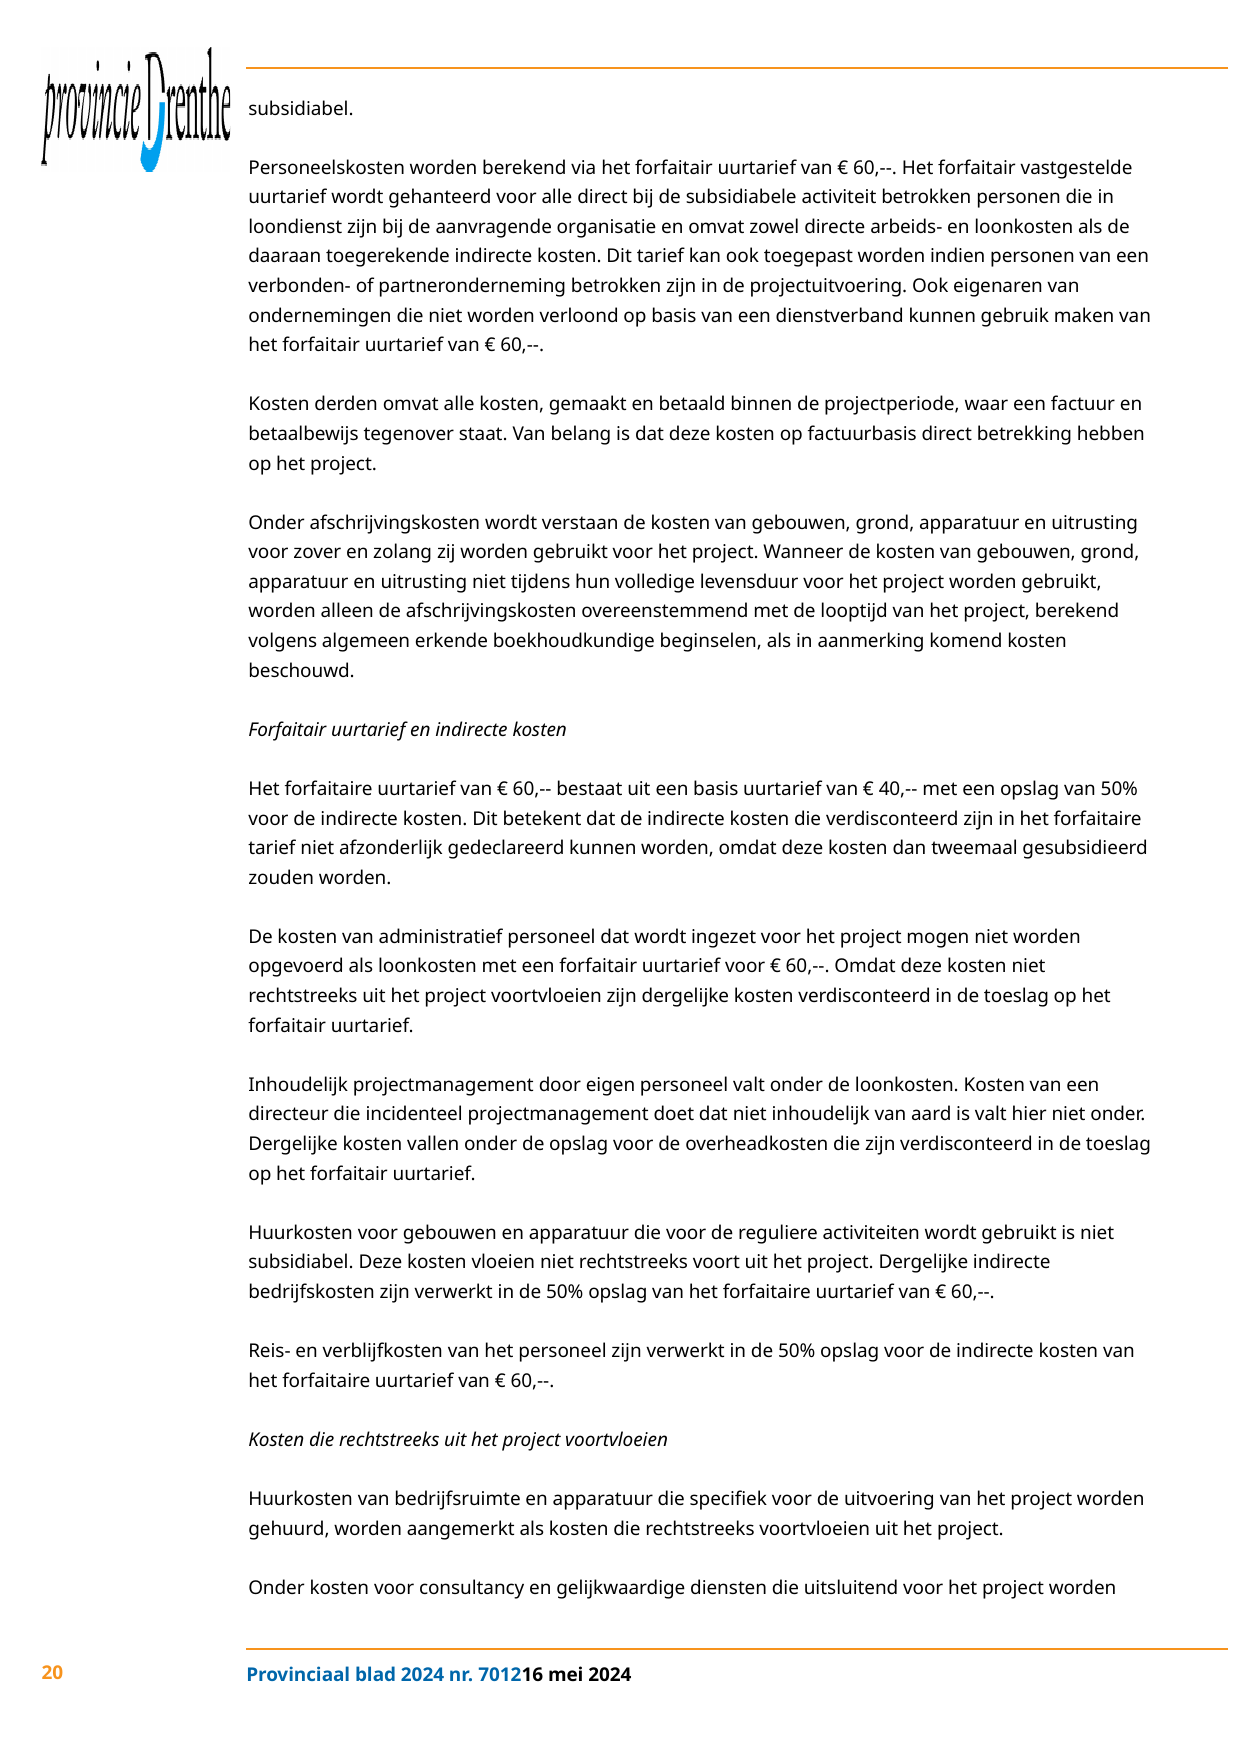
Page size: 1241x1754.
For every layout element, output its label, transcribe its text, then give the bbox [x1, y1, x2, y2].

text subsidiabel. [248, 95, 1152, 121]
text Kosten die rechtstreeks uit het project voortvloeien [248, 1426, 1152, 1452]
text Forfaitair uurtarief en indirecte kosten [248, 716, 1152, 742]
text Onder afschrijvingskosten wordt verstaan de kosten van gebouwen, grond, apparatuur en uitrusting voor zover en zolang zij worden gebruikt voor het project. Wanneer de kosten van gebouwen, grond, apparatuur en uitrusting niet tijdens hun volledige levensduur voor het project worden gebruikt, worden alleen de afschrijvingskosten overeenstemmend met de looptijd van het project, berekend volgens algemeen erkende boekhoudkundige beginselen, als in aanmerking komend kosten beschouwd. [248, 509, 1152, 683]
text Huurkosten van bedrijfsruimte en apparatuur die specifiek voor de uitvoering van het project worden gehuurd, worden aangemerkt als kosten die rechtstreeks voortvloeien uit het project. [248, 1485, 1152, 1541]
text Onder kosten voor consultancy en gelijkwaardige diensten die uitsluitend voor het project worden [248, 1574, 1152, 1600]
text Inhoudelijk projectmanagement door eigen personeel valt onder de loonkosten. Kosten van een directeur die incidenteel projectmanagement doet dat niet inhoudelijk van aard is valt hier niet onder. Dergelijke kosten vallen onder de opslag voor de overheadkosten die zijn verdisconteerd in de toeslag op het forfaitair uurtarief. [248, 1071, 1152, 1186]
text Het forfaitaire uurtarief van € 60,-- bestaat uit een basis uurtarief van € 40,-- met een opslag van 50% voor de indirecte kosten. Dit betekent dat de indirecte kosten die verdisconteerd zijn in het forfaitaire tarief niet afzonderlijk gedeclareerd kunnen worden, omdat deze kosten dan tweemaal gesubsidieerd zouden worden. [248, 775, 1152, 890]
text Personeelskosten worden berekend via het forfaitair uurtarief van € 60,--. Het forfaitair vastgestelde uurtarief wordt gehanteerd voor alle direct bij de subsidiabele activiteit betrokken personen die in loondienst zijn bij de aanvragende organisatie en omvat zowel directe arbeids- en loonkosten als de daaraan toegerekende indirecte kosten. Dit tarief kan ook toegepast worden indien personen van een verbonden- of partneronderneming betrokken zijn in de projectuitvoering. Ook eigenaren van ondernemingen die niet worden verloond op basis van een dienstverband kunnen gebruik maken van het forfaitair uurtarief van € 60,--. [248, 154, 1152, 357]
text Reis- en verblijfkosten van het personeel zijn verwerkt in de 50% opslag voor de indirecte kosten van het forfaitaire uurtarief van € 60,--. [248, 1337, 1152, 1393]
text De kosten van administratief personeel dat wordt ingezet voor het project mogen niet worden opgevoerd als loonkosten met een forfaitair uurtarief voor € 60,--. Omdat deze kosten niet rechtstreeks uit het project voortvloeien zijn dergelijke kosten verdisconteerd in de toeslag op het forfaitair uurtarief. [248, 923, 1152, 1038]
text Kosten derden omvat alle kosten, gemaakt en betaald binnen de projectperiode, waar een factuur en betaalbewijs tegenover staat. Van belang is dat deze kosten op factuurbasis direct betrekking hebben op het project. [248, 391, 1152, 476]
picture [41, 47, 231, 172]
text Huurkosten voor gebouwen en apparatuur die voor de reguliere activiteiten wordt gebruikt is niet subsidiabel. Deze kosten vloeien niet rechtstreeks voort uit het project. Dergelijke indirecte bedrijfskosten zijn verwerkt in de 50% opslag van het forfaitaire uurtarief van € 60,--. [248, 1219, 1152, 1304]
